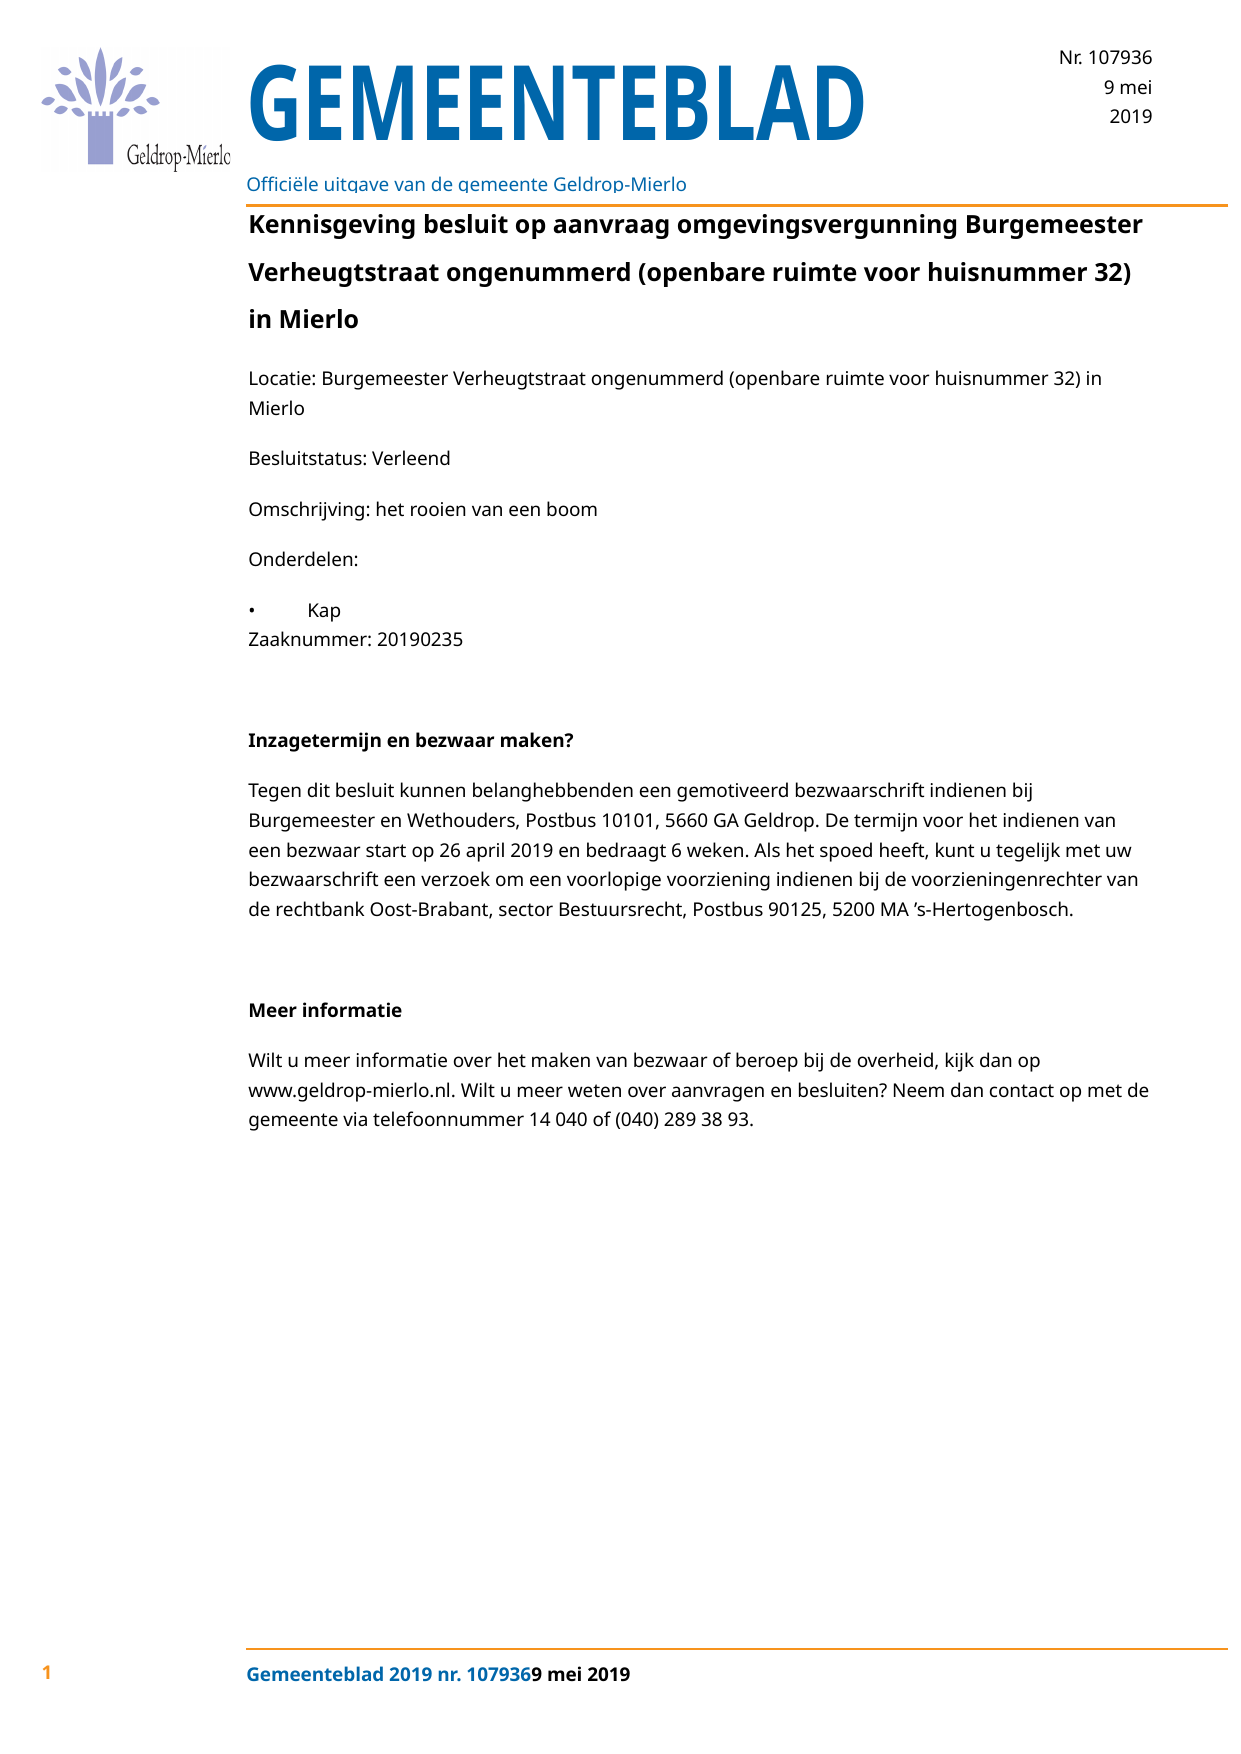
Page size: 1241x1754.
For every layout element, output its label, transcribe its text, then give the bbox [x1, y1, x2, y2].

text Inzagetermijn en bezwaar maken? [248, 727, 1152, 753]
text Tegen dit besluit kunnen belanghebbenden een gemotiveerd bezwaarschrift indienen bij Burgemeester en Wethouders, Postbus 10101, 5660 GA Geldrop. De termijn voor het indienen van een bezwaar start op 26 april 2019 en bedraagt 6 weken. Als het spoed heeft, kunt u tegelijk met uw bezwaarschrift een verzoek om een voorlopige voorziening indienen bij de voorzieningenrechter van de rechtbank Oost-Brabant, sector Bestuursrecht, Postbus 90125, 5200 MA ’s-Hertogenbosch. [248, 778, 1152, 922]
text Zaaknummer: 20190235 [248, 626, 1152, 652]
text Kennisgeving besluit op aanvraag omgevingsvergunning Burgemeester Verheugtstraat ongenummerd (openbare ruimte voor huisnummer 32) in Mierlo [248, 207, 1152, 336]
text Wilt u meer informatie over het maken van bezwaar of beroep bij de overheid, kijk dan op www.geldrop-mierlo.nl. Wilt u meer weten over aanvragen en besluiten? Neem dan contact op met de gemeente via telefoonnummer 14 040 of (040) 289 38 93. [248, 1047, 1152, 1132]
text Meer informatie [248, 997, 1152, 1022]
text Omschrijving: het rooien van een boom [248, 496, 1152, 522]
text Onderdelen: [248, 546, 1152, 572]
list Kap [248, 597, 1152, 622]
text Locatie: Burgemeester Verheugtstraat ongenummerd (openbare ruimte voor huisnummer 32) in Mierlo [248, 366, 1152, 421]
picture [41, 47, 231, 172]
text Besluitstatus: Verleend [248, 446, 1152, 471]
